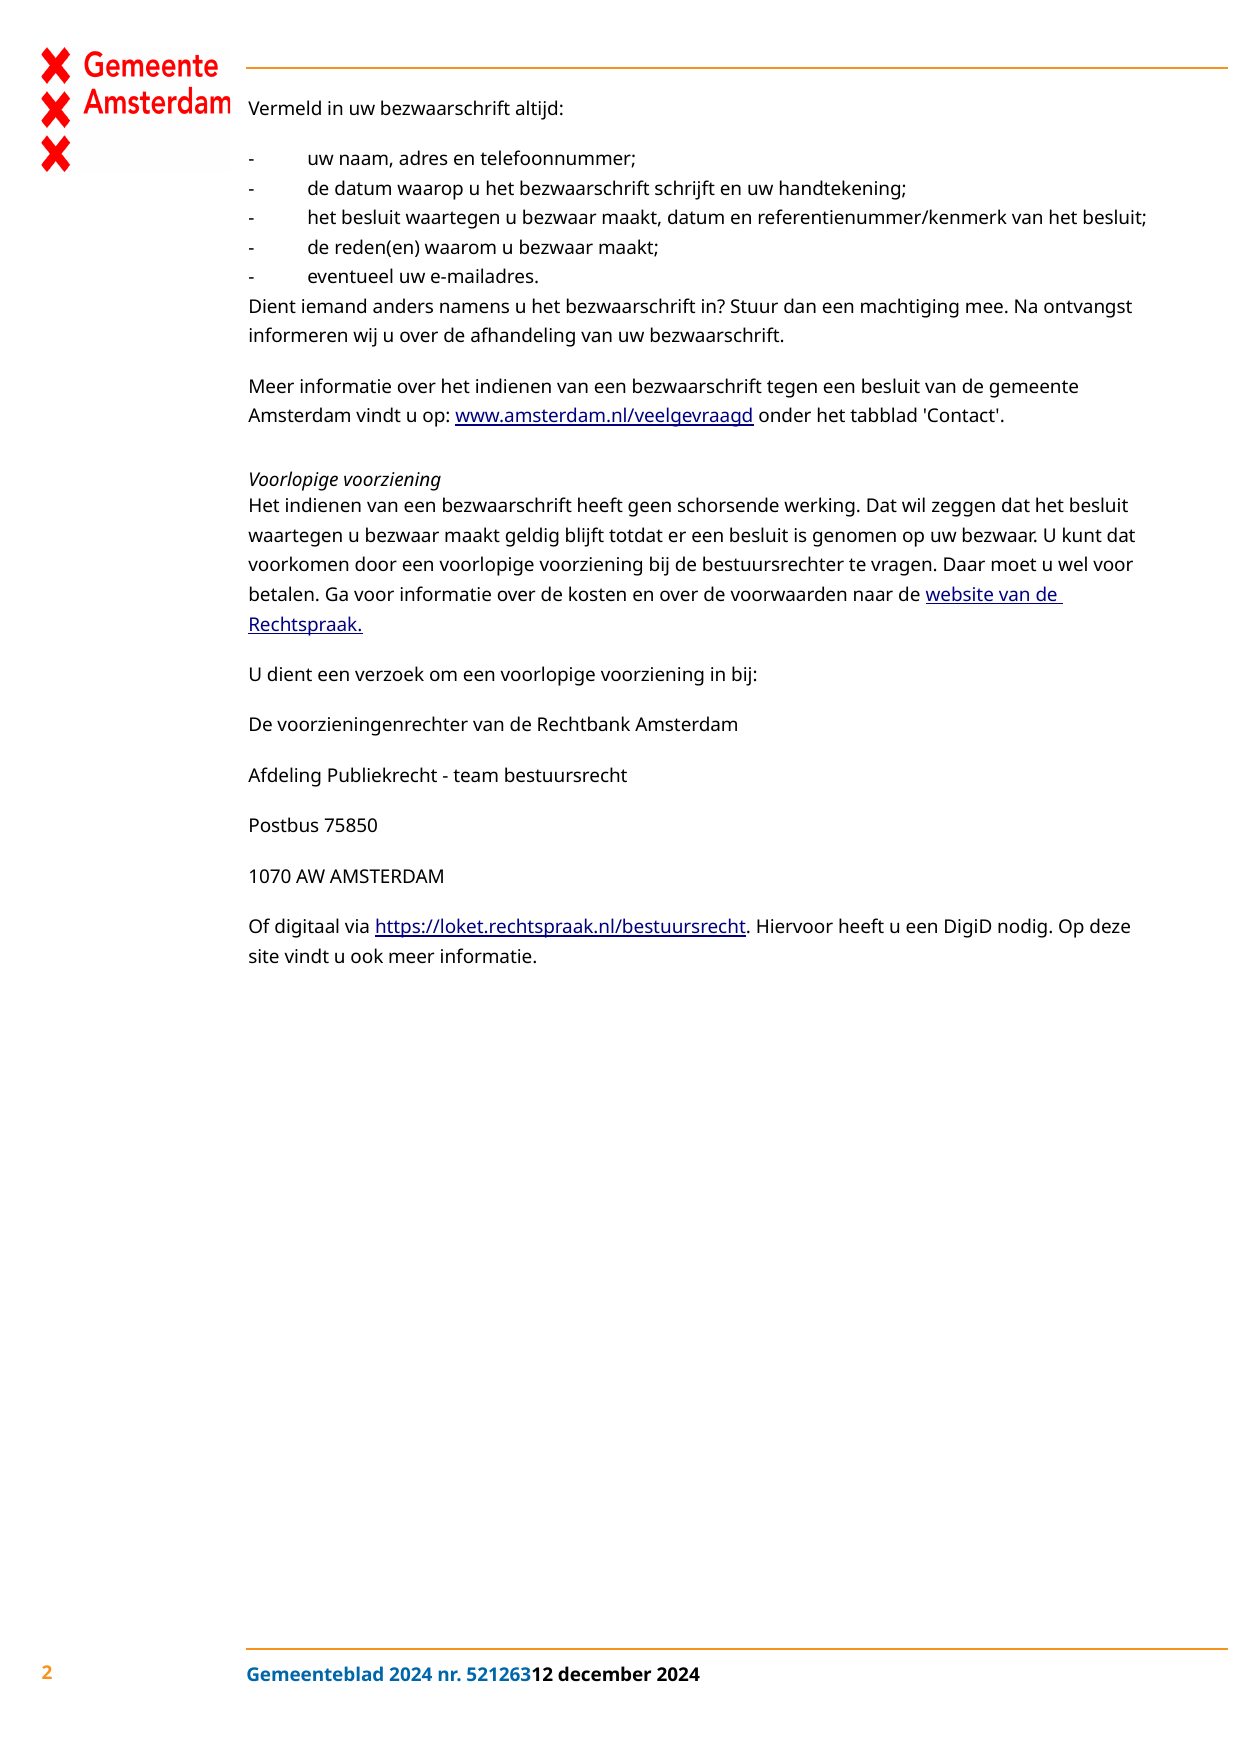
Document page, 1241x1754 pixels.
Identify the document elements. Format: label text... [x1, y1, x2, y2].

text De voorzieningenrechter van de Rechtbank Amsterdam [248, 712, 1152, 737]
text Meer informatie over het indienen van een bezwaarschrift tegen een besluit van de gemeente Amsterdam vindt u op: www.amsterdam.nl/veelgevraagd onder het tabblad 'Contact'. [248, 373, 1152, 428]
list de reden(en) waarom u bezwaar maakt; [248, 234, 1152, 260]
text Dient iemand anders namens u het bezwaarschrift in? Stuur dan een machtiging mee. Na ontvangst informeren wij u over de afhandeling van uw bezwaarschrift. [248, 293, 1152, 348]
text Vermeld in uw bezwaarschrift altijd: [248, 95, 1152, 121]
text Voorlopige voorziening [248, 467, 1152, 492]
picture [41, 47, 231, 172]
list eventueel uw e-mailadres. [248, 263, 1152, 289]
text Postbus 75850 [248, 812, 1152, 838]
list uw naam, adres en telefoonnummer; [248, 145, 1152, 171]
text U dient een verzoek om een voorlopige voorziening in bij: [248, 661, 1152, 687]
text Afdeling Publiekrecht - team bestuursrecht [248, 762, 1152, 788]
text Of digitaal via https://loket.rechtspraak.nl/bestuursrecht. Hiervoor heeft u een DigiD nodig. Op deze site vindt u ook meer informatie. [248, 913, 1152, 968]
list het besluit waartegen u bezwaar maakt, datum en referentienummer/kenmerk van het besluit; [248, 204, 1152, 230]
text Het indienen van een bezwaarschrift heeft geen schorsende werking. Dat wil zeggen dat het besluit waartegen u bezwaar maakt geldig blijft totdat er een besluit is genomen op uw bezwaar. U kunt dat voorkomen door een voorlopige voorziening bij de bestuursrechter te vragen. Daar moet u wel voor betalen. Ga voor informatie over de kosten en over de voorwaarden naar de website van de Rechtspraak. [248, 492, 1152, 636]
list de datum waarop u het bezwaarschrift schrijft en uw handtekening; [248, 175, 1152, 201]
text 1070 AW AMSTERDAM [248, 863, 1152, 888]
